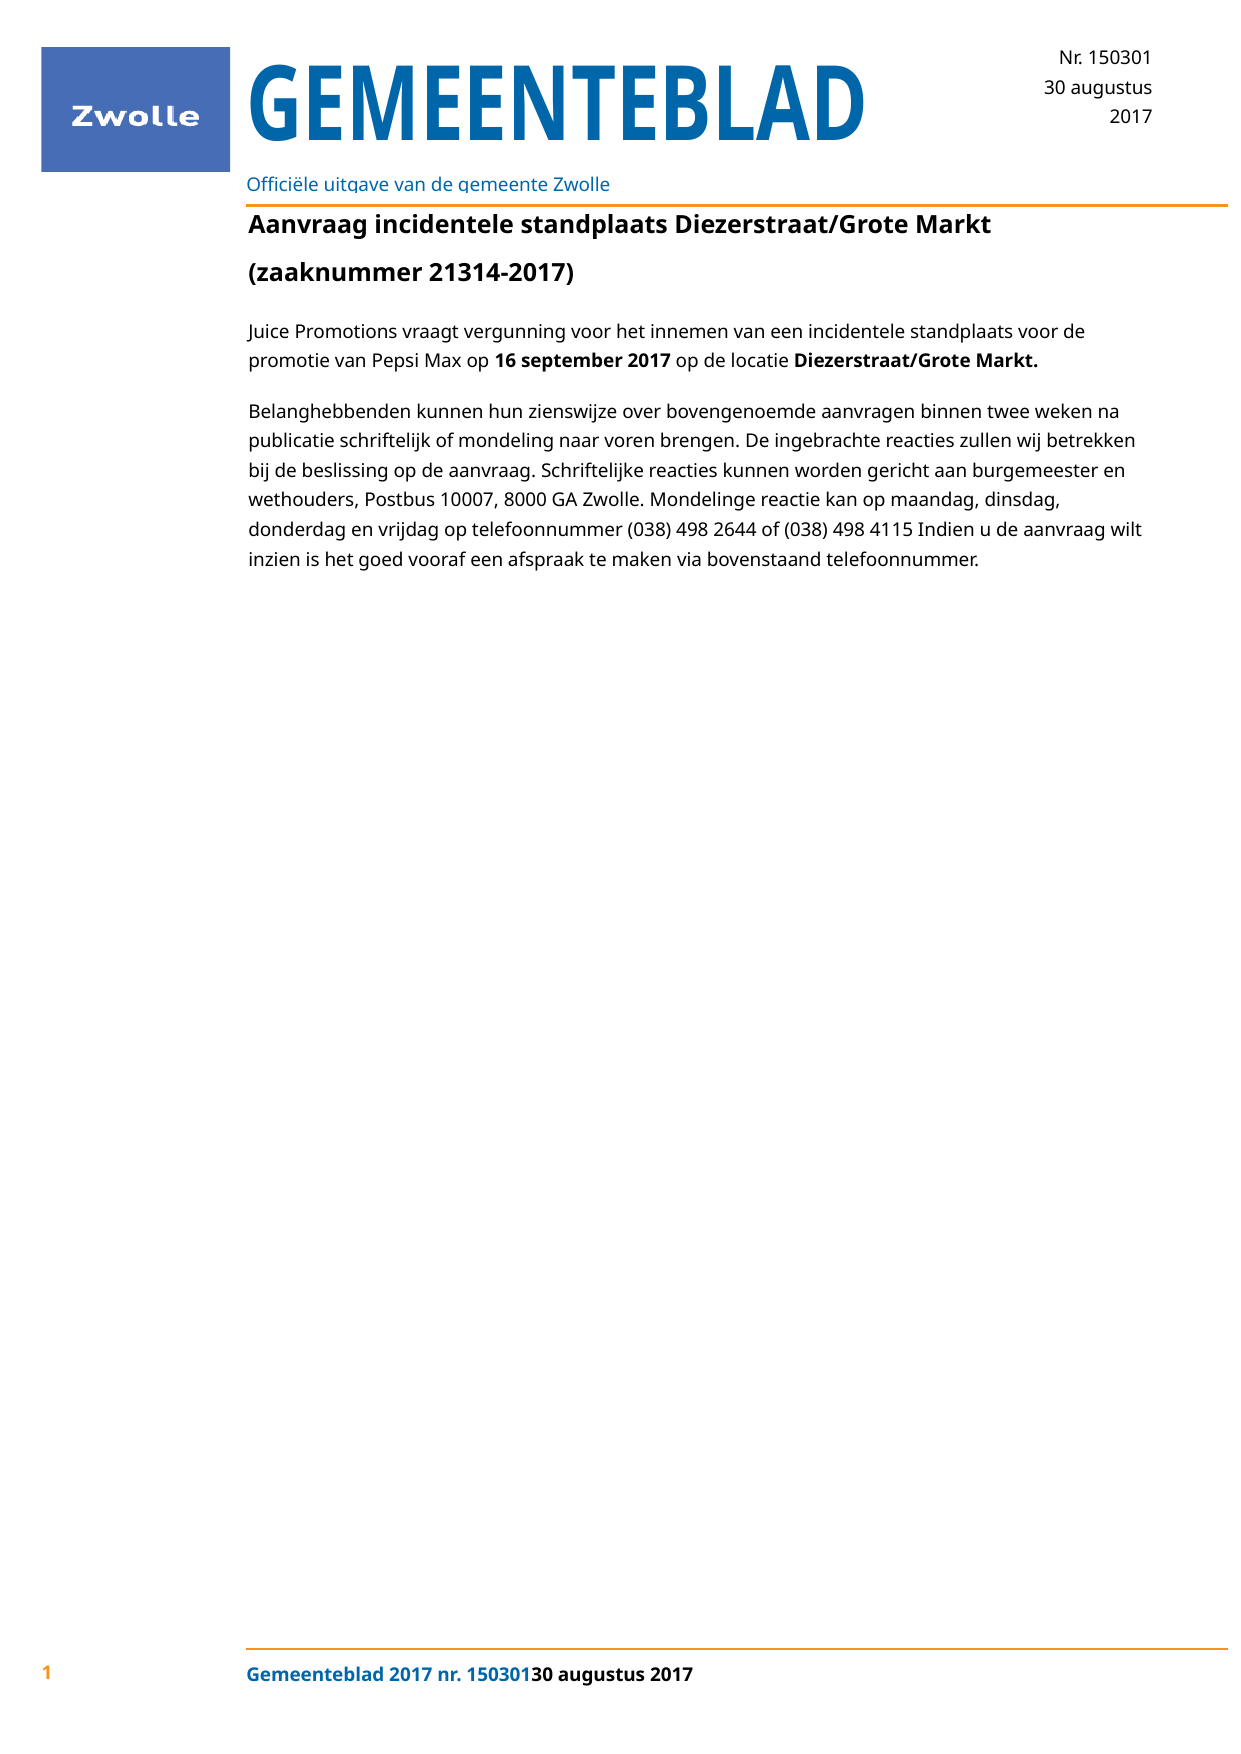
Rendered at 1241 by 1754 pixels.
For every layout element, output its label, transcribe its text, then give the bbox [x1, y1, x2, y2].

text Aanvraag incidentele standplaats Diezerstraat/Grote Markt (zaaknummer 21314-2017) [248, 207, 1152, 288]
picture [41, 47, 231, 172]
text Belanghebbenden kunnen hun zienswijze over bovengenoemde aanvragen binnen twee weken na publicatie schriftelijk of mondeling naar voren brengen. De ingebrachte reacties zullen wij betrekken bij de beslissing op de aanvraag. Schriftelijke reacties kunnen worden gericht aan burgemeester en wethouders, Postbus 10007, 8000 GA Zwolle. Mondelinge reactie kan op maandag, dinsdag, donderdag en vrijdag op telefoonnummer (038) 498 2644 of (038) 498 4115 Indien u de aanvraag wilt inzien is het goed vooraf een afspraak te maken via bovenstaand telefoonnummer. [248, 398, 1152, 572]
text Juice Promotions vraagt vergunning voor het innemen van een incidentele standplaats voor de promotie van Pepsi Max op 16 september 2017 op de locatie Diezerstraat/Grote Markt. [248, 318, 1152, 373]
